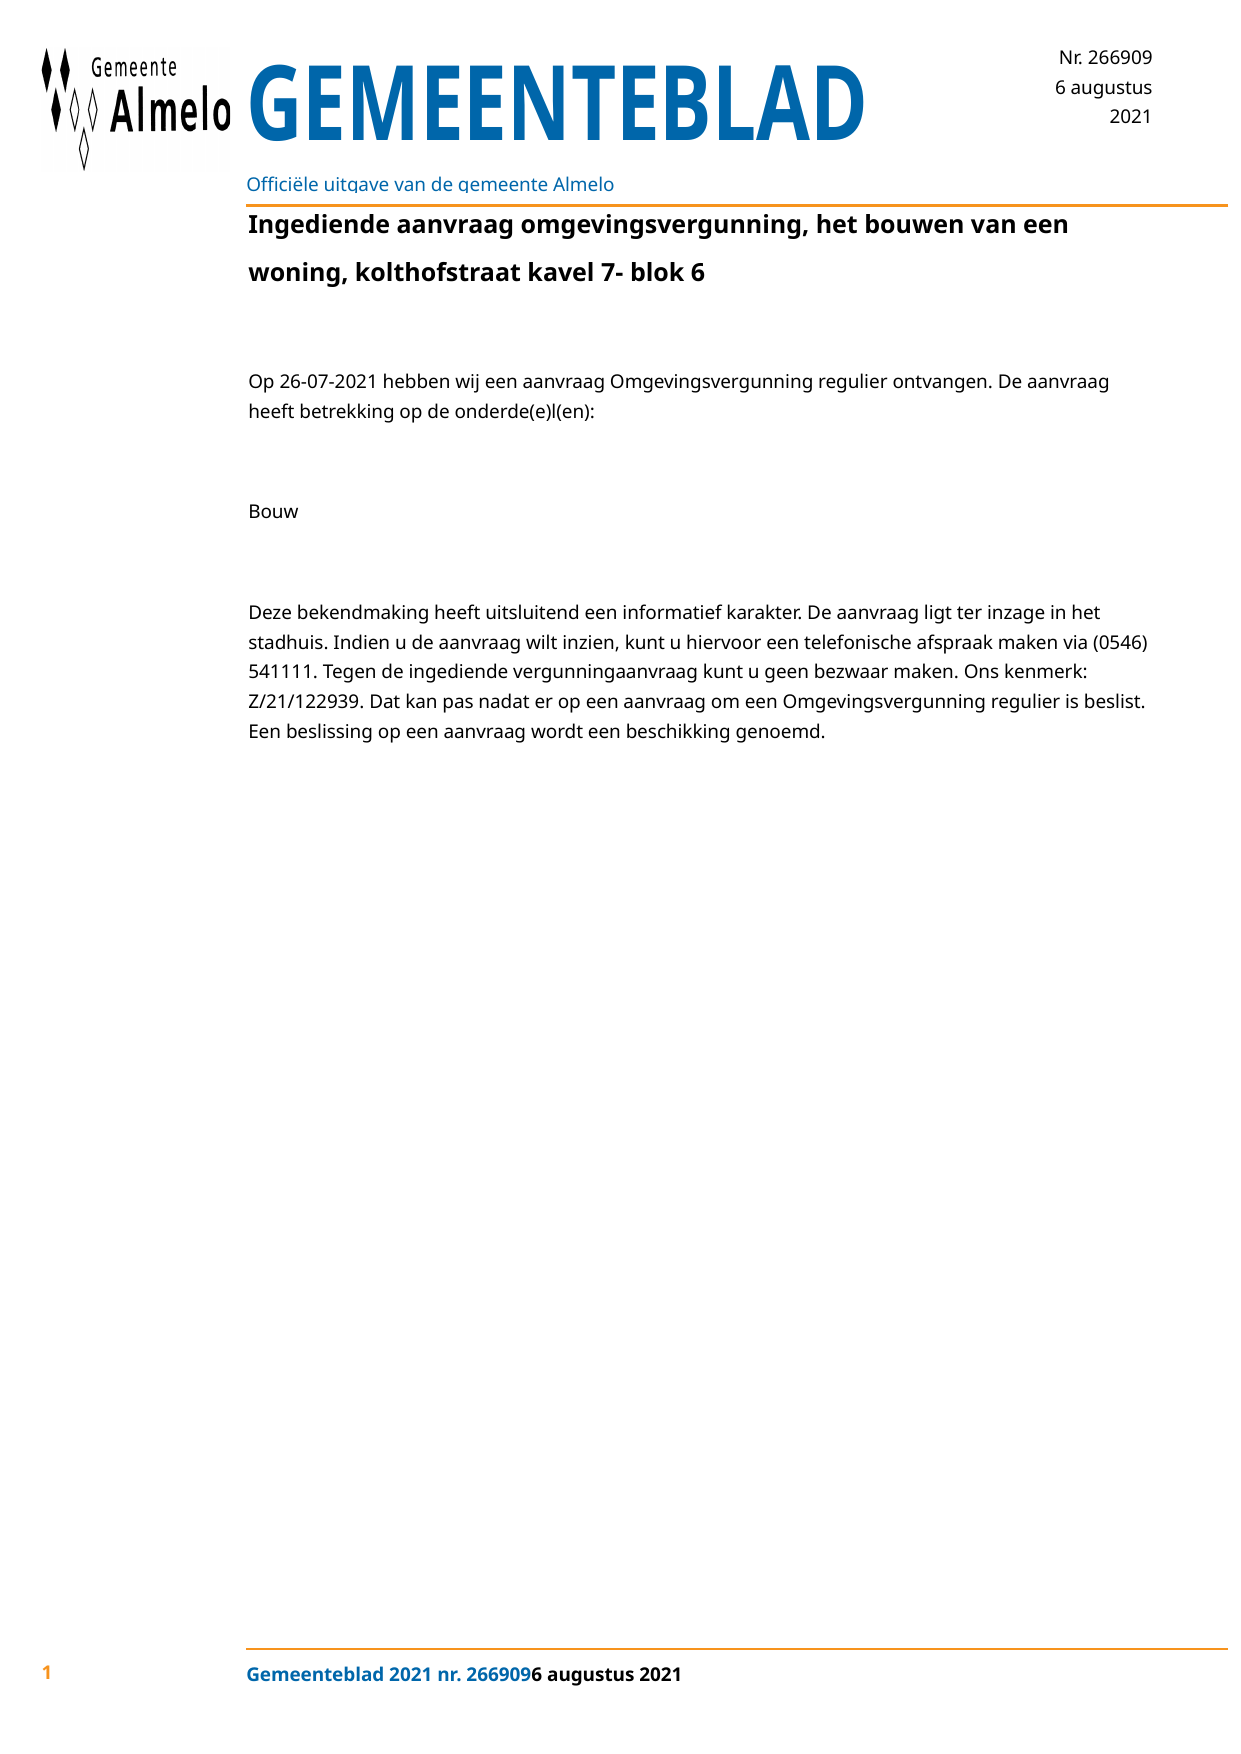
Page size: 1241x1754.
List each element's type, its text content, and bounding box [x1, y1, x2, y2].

text Ingediende aanvraag omgevingsvergunning, het bouwen van een woning, kolthofstraat kavel 7- blok 6 [248, 207, 1152, 288]
text Deze bekendmaking heeft uitsluitend een informatief karakter. De aanvraag ligt ter inzage in het stadhuis. Indien u de aanvraag wilt inzien, kunt u hiervoor een telefonische afspraak maken via (0546) 541111. Tegen de ingediende vergunningaanvraag kunt u geen bezwaar maken. Ons kenmerk: Z/21/122939. Dat kan pas nadat er op een aanvraag om een Omgevingsvergunning regulier is beslist. Een beslissing op een aanvraag wordt een beschikking genoemd. [248, 599, 1152, 744]
picture [41, 47, 231, 172]
text Op 26-07-2021 hebben wij een aanvraag Omgevingsvergunning regulier ontvangen. De aanvraag heeft betrekking op de onderde(e)l(en): [248, 368, 1152, 424]
text Bouw [248, 499, 1152, 524]
